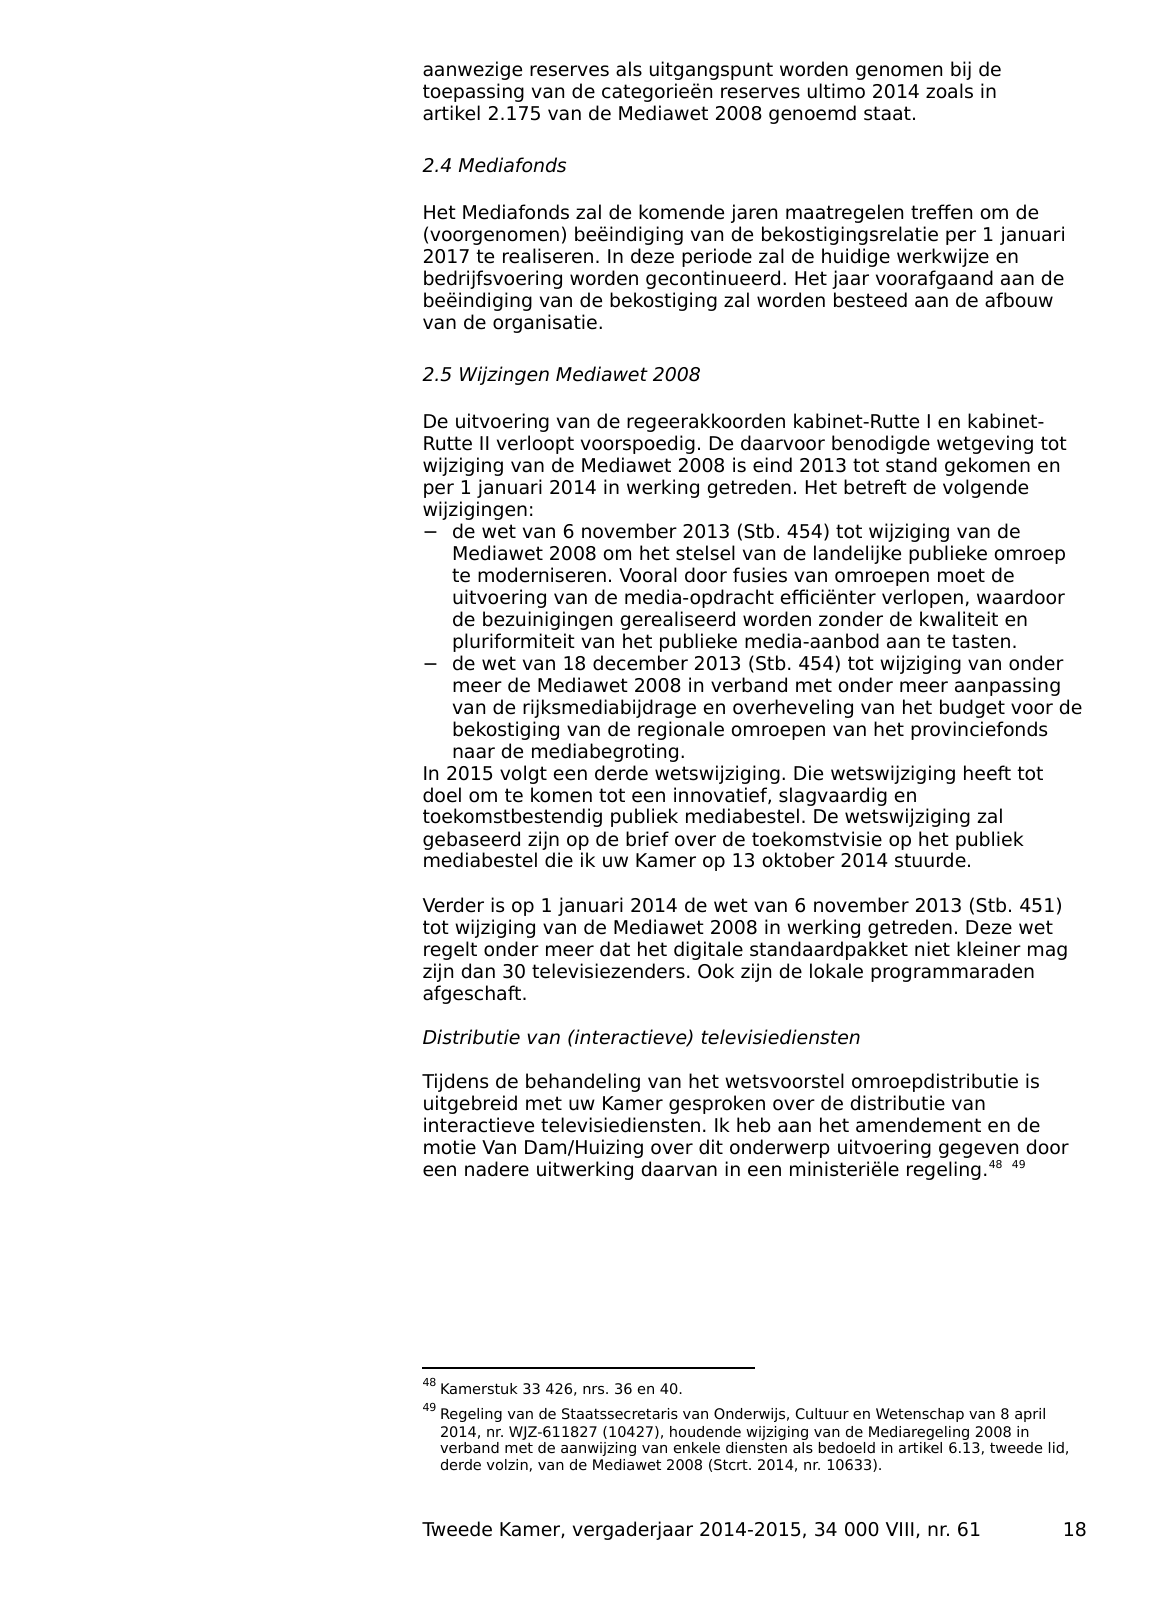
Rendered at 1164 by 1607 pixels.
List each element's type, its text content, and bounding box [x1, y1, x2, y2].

text Verder is op 1 januari 2014 de wet van 6 november 2013 (Stb. 451) tot wijziging van de Mediawet 2008 in werking getreden. Deze wet regelt onder meer dat het digitale standaardpakket niet kleiner mag zijn dan 30 televisiezenders. Ook zijn de lokale programmaraden afgeschaft. [422, 894, 1087, 1004]
subtitle 2.4 Mediafonds [422, 155, 1087, 177]
text In 2015 volgt een derde wetswijziging. Die wetswijziging heeft tot doel om te komen tot een innovatief, slagvaardig en toekomstbestendig publiek mediabestel. De wetswijziging zal gebaseerd zijn op de brief over de toekomstvisie op het publiek mediabestel die ik uw Kamer op 13 oktober 2014 stuurde. [422, 762, 1087, 872]
text Tijdens de behandeling van het wetsvoorstel omroepdistributie is uitgebreid met uw Kamer gesproken over de distributie van interactieve televisiediensten. Ik heb aan het amendement en de motie Van Dam/Huizing over dit onderwerp uitvoering gegeven door een nadere uitwerking daarvan in een ministeriële regeling. [422, 1071, 1087, 1181]
subtitle 2.5 Wijzingen Mediawet 2008 [422, 364, 1087, 386]
text De uitvoering van de regeerakkoorden kabinet-Rutte I en kabinet-Rutte II verloopt voorspoedig. De daarvoor benodigde wetgeving tot wijziging van de Mediawet 2008 is eind 2013 tot stand gekomen en per 1 januari 2014 in werking getreden. Het betreft de volgende wijzigingen: [422, 411, 1087, 521]
text Kamerstuk 33 426, nrs. 36 en 40. [422, 1377, 1087, 1399]
text − de wet van 18 december 2013 (Stb. 454) tot wijziging van onder meer de Mediawet 2008 in verband met onder meer aanpassing van de rijksmediabijdrage en overheveling van het budget voor de bekostiging van de regionale omroepen van het provinciefonds naar de mediabegroting. [422, 653, 1087, 762]
text Het Mediafonds zal de komende jaren maatregelen treffen om de (voorgenomen) beëindiging van de bekostigingsrelatie per 1 januari 2017 te realiseren. In deze periode zal de huidige werkwijze en bedrijfsvoering worden gecontinueerd. Het jaar voorafgaand aan de beëindiging van de bekostiging zal worden besteed aan de afbouw van de organisatie. [422, 202, 1087, 334]
text Regeling van de Staatssecretaris van Onderwijs, Cultuur en Wetenschap van 8 april 2014, nr. WJZ-611827 (10427), houdende wijziging van de Mediaregeling 2008 in verband met de aanwijzing van enkele diensten als bedoeld in artikel 6.13, tweede lid, derde volzin, van de Mediawet 2008 (Stcrt. 2014, nr. 10633). [422, 1402, 1087, 1474]
text − de wet van 6 november 2013 (Stb. 454) tot wijziging van de Mediawet 2008 om het stelsel van de landelijke publieke omroep te moderniseren. Vooral door fusies van omroepen moet de uitvoering van de media-opdracht efficiënter verlopen, waardoor de bezuinigingen gerealiseerd worden zonder de kwaliteit en pluriformiteit van het publieke media-aanbod aan te tasten. [422, 521, 1087, 653]
subtitle Distributie van (interactieve) televisiediensten [422, 1027, 1087, 1049]
text aanwezige reserves als uitgangspunt worden genomen bij de toepassing van de categorieën reserves ultimo 2014 zoals in artikel 2.175 van de Mediawet 2008 genoemd staat. [422, 59, 1087, 125]
